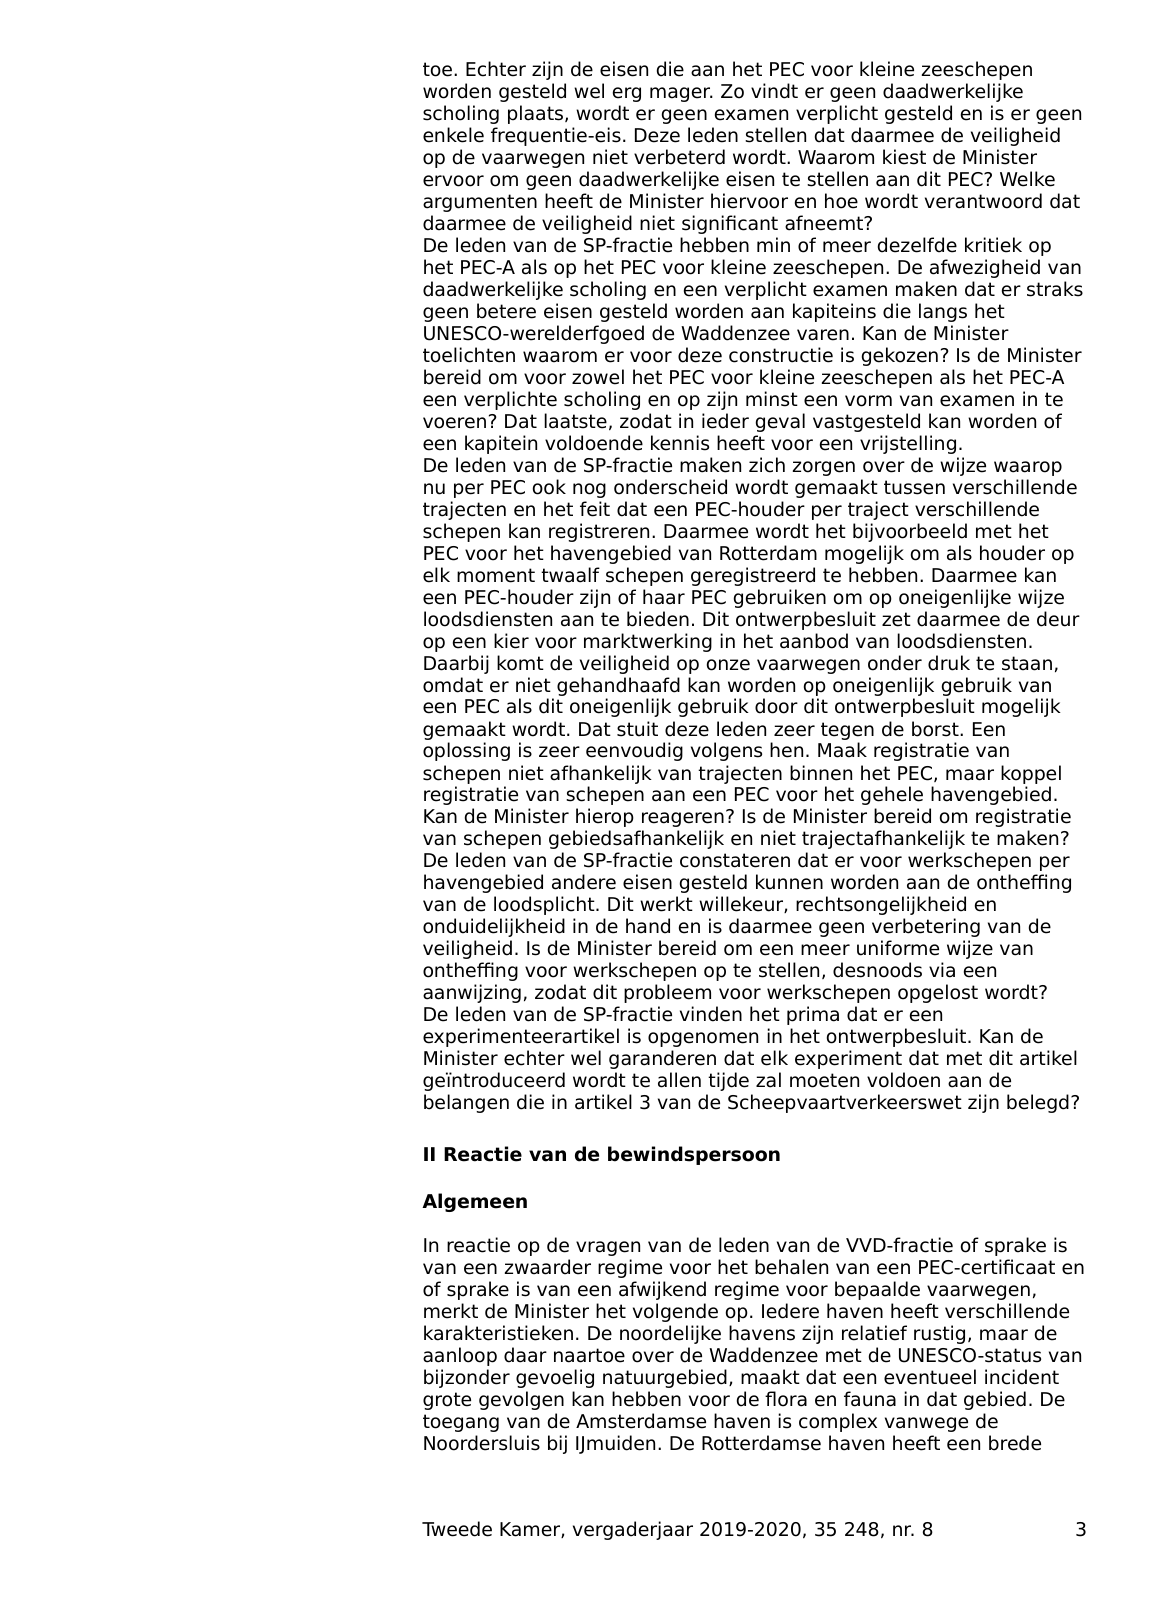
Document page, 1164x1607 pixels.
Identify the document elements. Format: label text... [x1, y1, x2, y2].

text In reactie op de vragen van de leden van de VVD-fractie of sprake is van een zwaarder regime voor het behalen van een PEC-certificaat en of sprake is van een afwijkend regime voor bepaalde vaarwegen, merkt de Minister het volgende op. Iedere haven heeft verschillende karakteristieken. De noordelijke havens zijn relatief rustig, maar de aanloop daar naartoe over de Waddenzee met de UNESCO-status van bijzonder gevoelig natuurgebied, maakt dat een eventueel incident grote gevolgen kan hebben voor de flora en fauna in dat gebied. De toegang van de Amsterdamse haven is complex vanwege de Noordersluis bij IJmuiden. De Rotterdamse haven heeft een brede [422, 1235, 1087, 1455]
text De leden van de SP-fractie vinden het prima dat er een experimenteerartikel is opgenomen in het ontwerpbesluit. Kan de Minister echter wel garanderen dat elk experiment dat met dit artikel geïntroduceerd wordt te allen tijde zal moeten voldoen aan de belangen die in artikel 3 van de Scheepvaartverkeerswet zijn belegd? [422, 1004, 1087, 1114]
text De leden van de SP-fractie hebben min of meer dezelfde kritiek op het PEC-A als op het PEC voor kleine zeeschepen. De afwezigheid van daadwerkelijke scholing en een verplicht examen maken dat er straks geen betere eisen gesteld worden aan kapiteins die langs het UNESCO-werelderfgoed de Waddenzee varen. Kan de Minister toelichten waarom er voor deze constructie is gekozen? Is de Minister bereid om voor zowel het PEC voor kleine zeeschepen als het PEC-A een verplichte scholing en op zijn minst een vorm van examen in te voeren? Dat laatste, zodat in ieder geval vastgesteld kan worden of een kapitein voldoende kennis heeft voor een vrijstelling. [422, 235, 1087, 455]
subtitle II Reactie van de bewindspersoon [422, 1144, 1087, 1166]
text De leden van de SP-fractie maken zich zorgen over de wijze waarop nu per PEC ook nog onderscheid wordt gemaakt tussen verschillende trajecten en het feit dat een PEC-houder per traject verschillende schepen kan registreren. Daarmee wordt het bijvoorbeeld met het PEC voor het havengebied van Rotterdam mogelijk om als houder op elk moment twaalf schepen geregistreerd te hebben. Daarmee kan een PEC-houder zijn of haar PEC gebruiken om op oneigenlijke wijze loodsdiensten aan te bieden. Dit ontwerpbesluit zet daarmee de deur op een kier voor marktwerking in het aanbod van loodsdiensten. Daarbij komt de veiligheid op onze vaarwegen onder druk te staan, omdat er niet gehandhaafd kan worden op oneigenlijk gebruik van een PEC als dit oneigenlijk gebruik door dit ontwerpbesluit mogelijk gemaakt wordt. Dat stuit deze leden zeer tegen de borst. Een oplossing is zeer eenvoudig volgens hen. Maak registratie van schepen niet afhankelijk van trajecten binnen het PEC, maar koppel registratie van schepen aan een PEC voor het gehele havengebied. Kan de Minister hierop reageren? Is de Minister bereid om registratie van schepen gebiedsafhankelijk en niet trajectafhankelijk te maken? [422, 455, 1087, 850]
text toe. Echter zijn de eisen die aan het PEC voor kleine zeeschepen worden gesteld wel erg mager. Zo vindt er geen daadwerkelijke scholing plaats, wordt er geen examen verplicht gesteld en is er geen enkele frequentie-eis. Deze leden stellen dat daarmee de veiligheid op de vaarwegen niet verbeterd wordt. Waarom kiest de Minister ervoor om geen daadwerkelijke eisen te stellen aan dit PEC? Welke argumenten heeft de Minister hiervoor en hoe wordt verantwoord dat daarmee de veiligheid niet significant afneemt? [422, 59, 1087, 235]
text De leden van de SP-fractie constateren dat er voor werkschepen per havengebied andere eisen gesteld kunnen worden aan de ontheffing van de loodsplicht. Dit werkt willekeur, rechtsongelijkheid en onduidelijkheid in de hand en is daarmee geen verbetering van de veiligheid. Is de Minister bereid om een meer uniforme wijze van ontheffing voor werkschepen op te stellen, desnoods via een aanwijzing, zodat dit probleem voor werkschepen opgelost wordt? [422, 850, 1087, 1004]
subtitle Algemeen [422, 1191, 1087, 1213]
